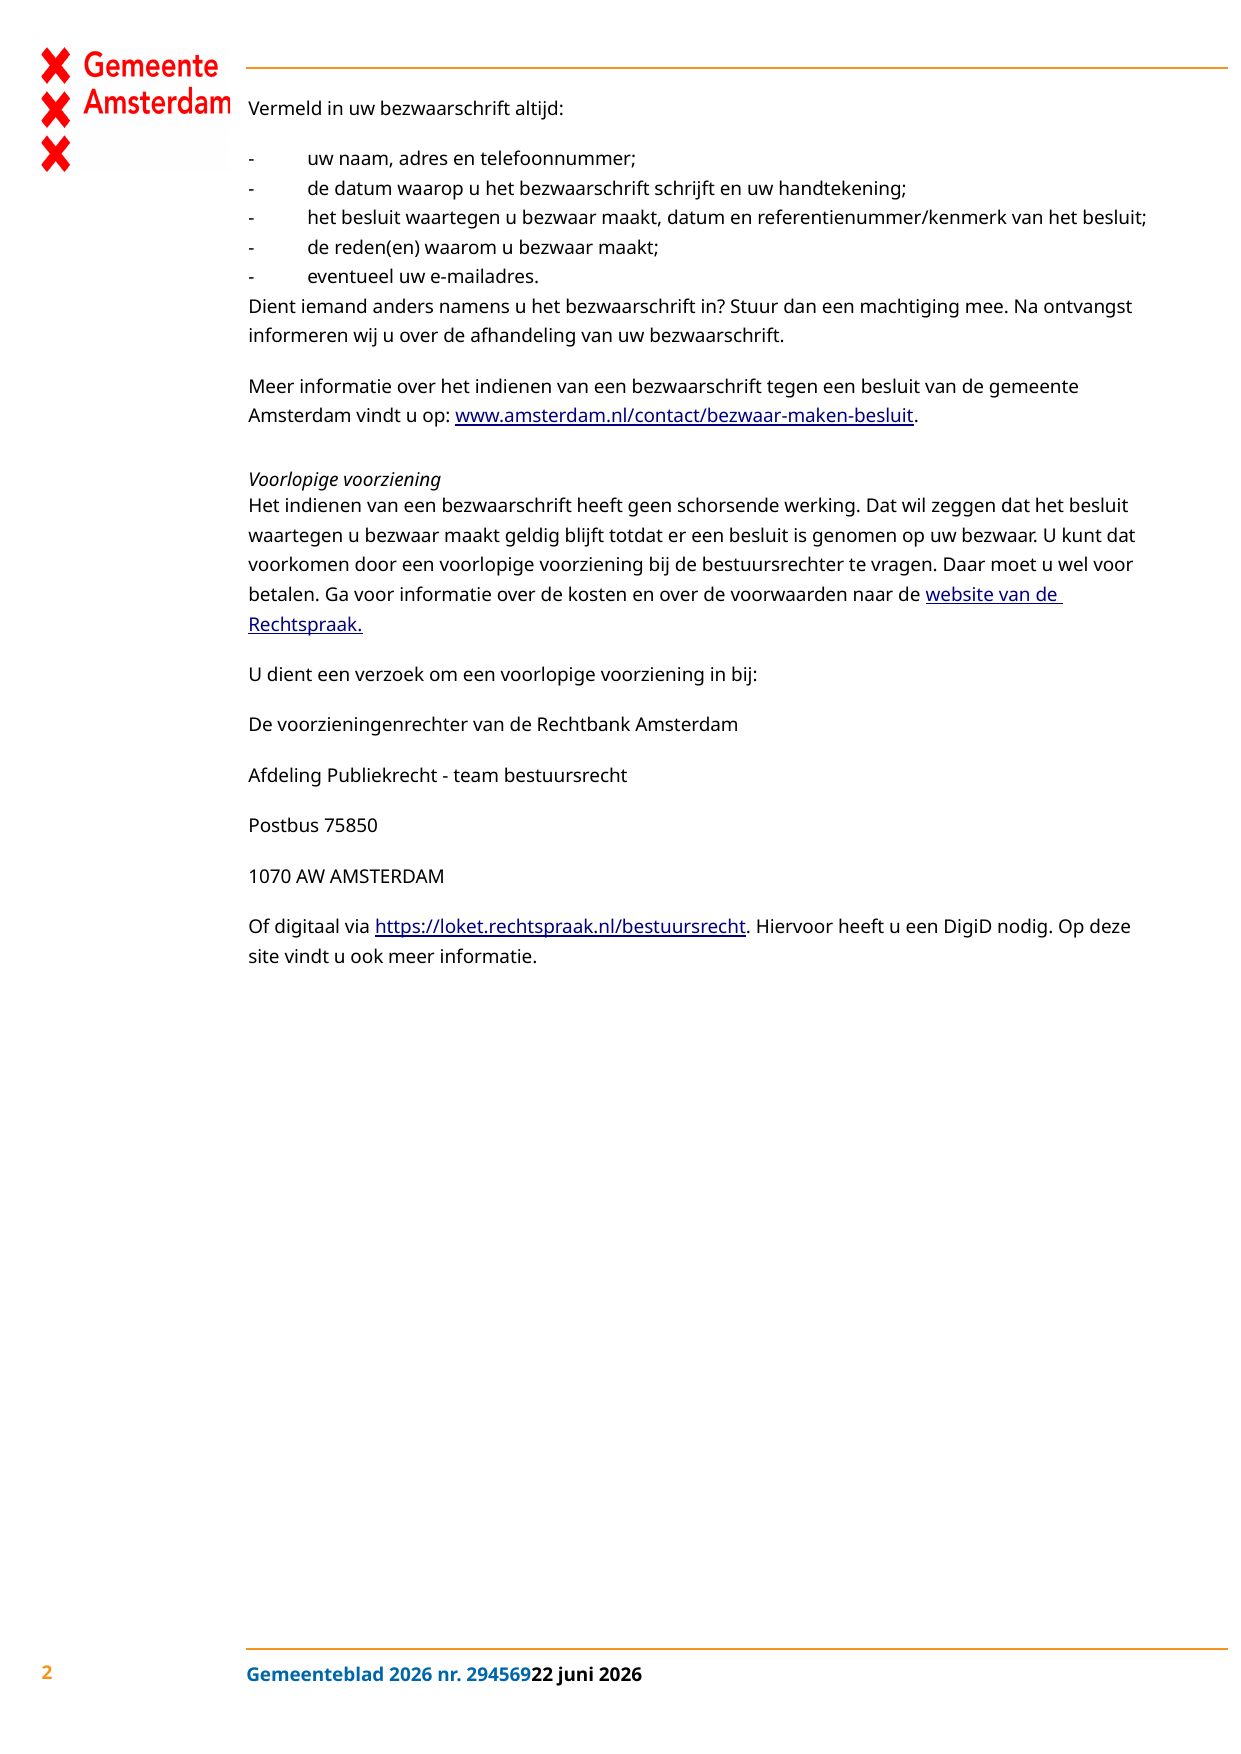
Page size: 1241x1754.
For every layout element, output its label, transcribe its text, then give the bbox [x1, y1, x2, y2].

text Voorlopige voorziening [248, 467, 1152, 492]
list de datum waarop u het bezwaarschrift schrijft en uw handtekening; [248, 175, 1152, 201]
text Of digitaal via https://loket.rechtspraak.nl/bestuursrecht. Hiervoor heeft u een DigiD nodig. Op deze site vindt u ook meer informatie. [248, 913, 1152, 968]
text 1070 AW AMSTERDAM [248, 863, 1152, 888]
list eventueel uw e-mailadres. [248, 263, 1152, 289]
text Dient iemand anders namens u het bezwaarschrift in? Stuur dan een machtiging mee. Na ontvangst informeren wij u over de afhandeling van uw bezwaarschrift. [248, 293, 1152, 348]
text Postbus 75850 [248, 812, 1152, 838]
list uw naam, adres en telefoonnummer; [248, 145, 1152, 171]
text Vermeld in uw bezwaarschrift altijd: [248, 95, 1152, 121]
text Afdeling Publiekrecht - team bestuursrecht [248, 762, 1152, 788]
text Meer informatie over het indienen van een bezwaarschrift tegen een besluit van de gemeente Amsterdam vindt u op: www.amsterdam.nl/contact/bezwaar-maken-besluit. [248, 373, 1152, 428]
list het besluit waartegen u bezwaar maakt, datum en referentienummer/kenmerk van het besluit; [248, 204, 1152, 230]
text Het indienen van een bezwaarschrift heeft geen schorsende werking. Dat wil zeggen dat het besluit waartegen u bezwaar maakt geldig blijft totdat er een besluit is genomen op uw bezwaar. U kunt dat voorkomen door een voorlopige voorziening bij de bestuursrechter te vragen. Daar moet u wel voor betalen. Ga voor informatie over de kosten en over de voorwaarden naar de website van de Rechtspraak. [248, 492, 1152, 636]
list de reden(en) waarom u bezwaar maakt; [248, 234, 1152, 260]
text U dient een verzoek om een voorlopige voorziening in bij: [248, 661, 1152, 687]
picture [41, 47, 231, 172]
text De voorzieningenrechter van de Rechtbank Amsterdam [248, 712, 1152, 737]
